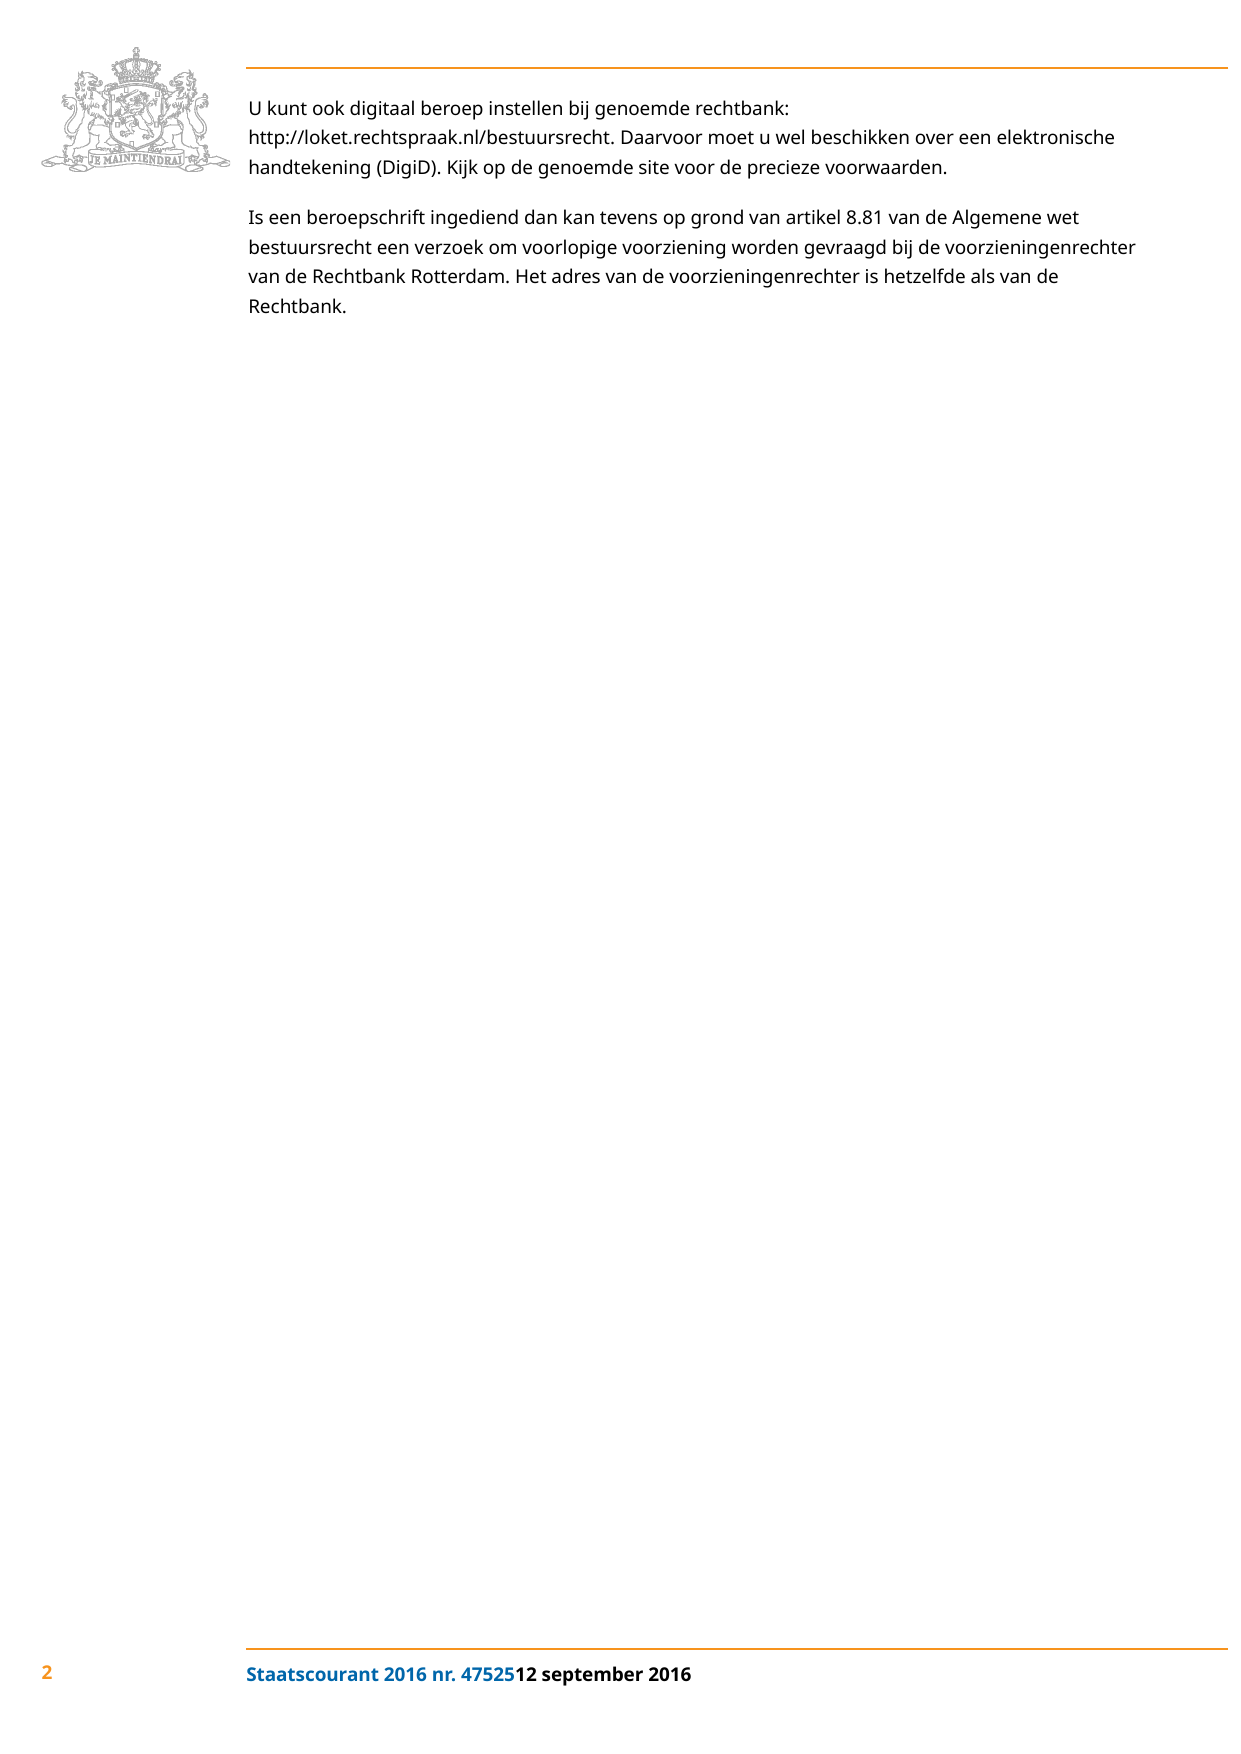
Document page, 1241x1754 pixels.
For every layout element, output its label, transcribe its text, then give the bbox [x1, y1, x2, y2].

text U kunt ook digitaal beroep instellen bij genoemde rechtbank: http://loket.rechtspraak.nl/bestuursrecht. Daarvoor moet u wel beschikken over een elektronische handtekening (DigiD). Kijk op de genoemde site voor de precieze voorwaarden. [248, 95, 1152, 180]
text Is een beroepschrift ingediend dan kan tevens op grond van artikel 8.81 van de Algemene wet bestuursrecht een verzoek om voorlopige voorziening worden gevraagd bij de voorzieningenrechter van de Rechtbank Rotterdam. Het adres van de voorzieningenrechter is hetzelfde als van de Rechtbank. [248, 204, 1152, 319]
picture [41, 47, 231, 172]
